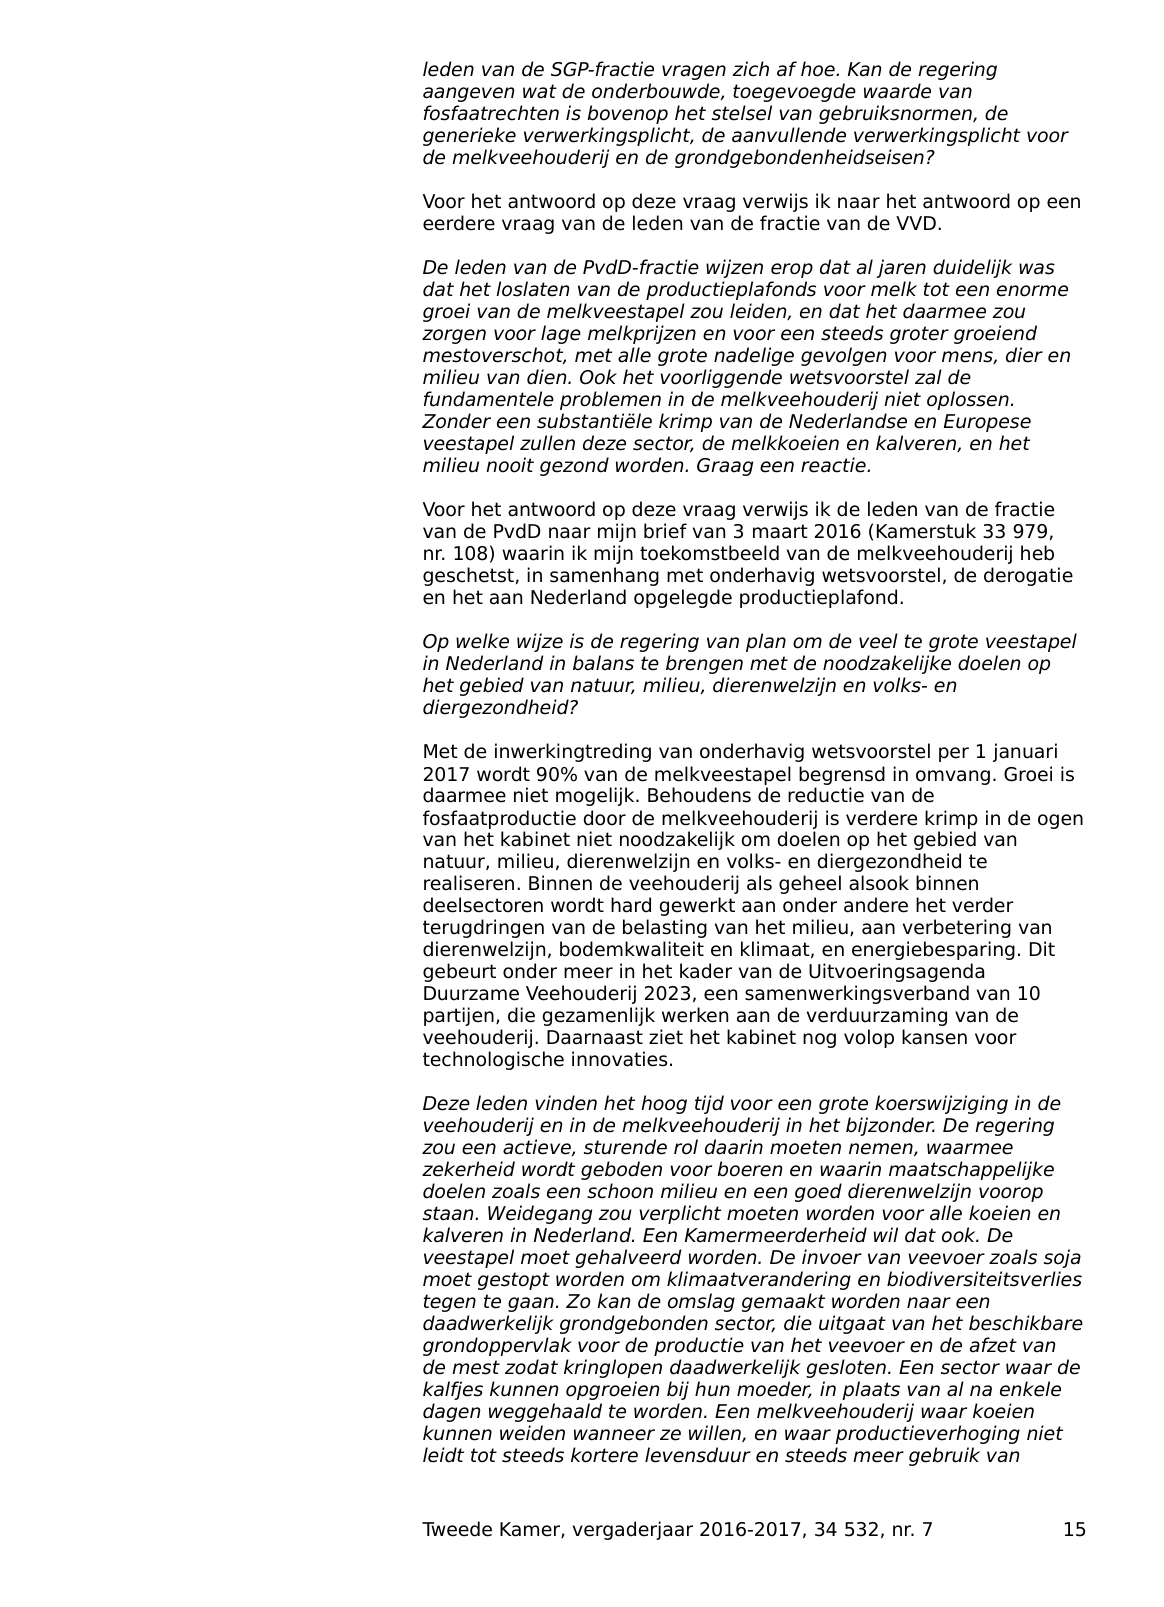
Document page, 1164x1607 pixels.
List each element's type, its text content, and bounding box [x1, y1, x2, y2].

text Voor het antwoord op deze vraag verwijs ik naar het antwoord op een eerdere vraag van de leden van de fractie van de VVD. [422, 191, 1087, 235]
text leden van de SGP-fractie vragen zich af hoe. Kan de regering aangeven wat de onderbouwde, toegevoegde waarde van fosfaatrechten is bovenop het stelsel van gebruiksnormen, de generieke verwerkingsplicht, de aanvullende verwerkingsplicht voor de melkveehouderij en de grondgebondenheidseisen? [422, 59, 1087, 169]
text Met de inwerkingtreding van onderhavig wetsvoorstel per 1 januari 2017 wordt 90% van de melkveestapel begrensd in omvang. Groei is daarmee niet mogelijk. Behoudens de reductie van de fosfaatproductie door de melkveehouderij is verdere krimp in de ogen van het kabinet niet noodzakelijk om doelen op het gebied van natuur, milieu, dierenwelzijn en volks- en diergezondheid te realiseren. Binnen de veehouderij als geheel alsook binnen deelsectoren wordt hard gewerkt aan onder andere het verder terugdringen van de belasting van het milieu, aan verbetering van dierenwelzijn, bodemkwaliteit en klimaat, en energiebesparing. Dit gebeurt onder meer in het kader van de Uitvoeringsagenda Duurzame Veehouderij 2023, een samenwerkingsverband van 10 partijen, die gezamenlijk werken aan de verduurzaming van de veehouderij. Daarnaast ziet het kabinet nog volop kansen voor technologische innovaties. [422, 741, 1087, 1071]
text Op welke wijze is de regering van plan om de veel te grote veestapel in Nederland in balans te brengen met de noodzakelijke doelen op het gebied van natuur, milieu, dierenwelzijn en volks- en diergezondheid? [422, 631, 1087, 719]
text Voor het antwoord op deze vraag verwijs ik de leden van de fractie van de PvdD naar mijn brief van 3 maart 2016 (Kamerstuk 33 979, nr. 108) waarin ik mijn toekomstbeeld van de melkveehouderij heb geschetst, in samenhang met onderhavig wetsvoorstel, de derogatie en het aan Nederland opgelegde productieplafond. [422, 499, 1087, 609]
text De leden van de PvdD-fractie wijzen erop dat al jaren duidelijk was dat het loslaten van de productieplafonds voor melk tot een enorme groei van de melkveestapel zou leiden, en dat het daarmee zou zorgen voor lage melkprijzen en voor een steeds groter groeiend mestoverschot, met alle grote nadelige gevolgen voor mens, dier en milieu van dien. Ook het voorliggende wetsvoorstel zal de fundamentele problemen in de melkveehouderij niet oplossen. Zonder een substantiële krimp van de Nederlandse en Europese veestapel zullen deze sector, de melkkoeien en kalveren, en het milieu nooit gezond worden. Graag een reactie. [422, 257, 1087, 477]
text Deze leden vinden het hoog tijd voor een grote koerswijziging in de veehouderij en in de melkveehouderij in het bijzonder. De regering zou een actieve, sturende rol daarin moeten nemen, waarmee zekerheid wordt geboden voor boeren en waarin maatschappelijke doelen zoals een schoon milieu en een goed dierenwelzijn voorop staan. Weidegang zou verplicht moeten worden voor alle koeien en kalveren in Nederland. Een Kamermeerderheid wil dat ook. De veestapel moet gehalveerd worden. De invoer van veevoer zoals soja moet gestopt worden om klimaatverandering en biodiversiteitsverlies tegen te gaan. Zo kan de omslag gemaakt worden naar een daadwerkelijk grondgebonden sector, die uitgaat van het beschikbare grondoppervlak voor de productie van het veevoer en de afzet van de mest zodat kringlopen daadwerkelijk gesloten. Een sector waar de kalfjes kunnen opgroeien bij hun moeder, in plaats van al na enkele dagen weggehaald te worden. Een melkveehouderij waar koeien kunnen weiden wanneer ze willen, en waar productieverhoging niet leidt tot steeds kortere levensduur en steeds meer gebruik van [422, 1093, 1087, 1467]
